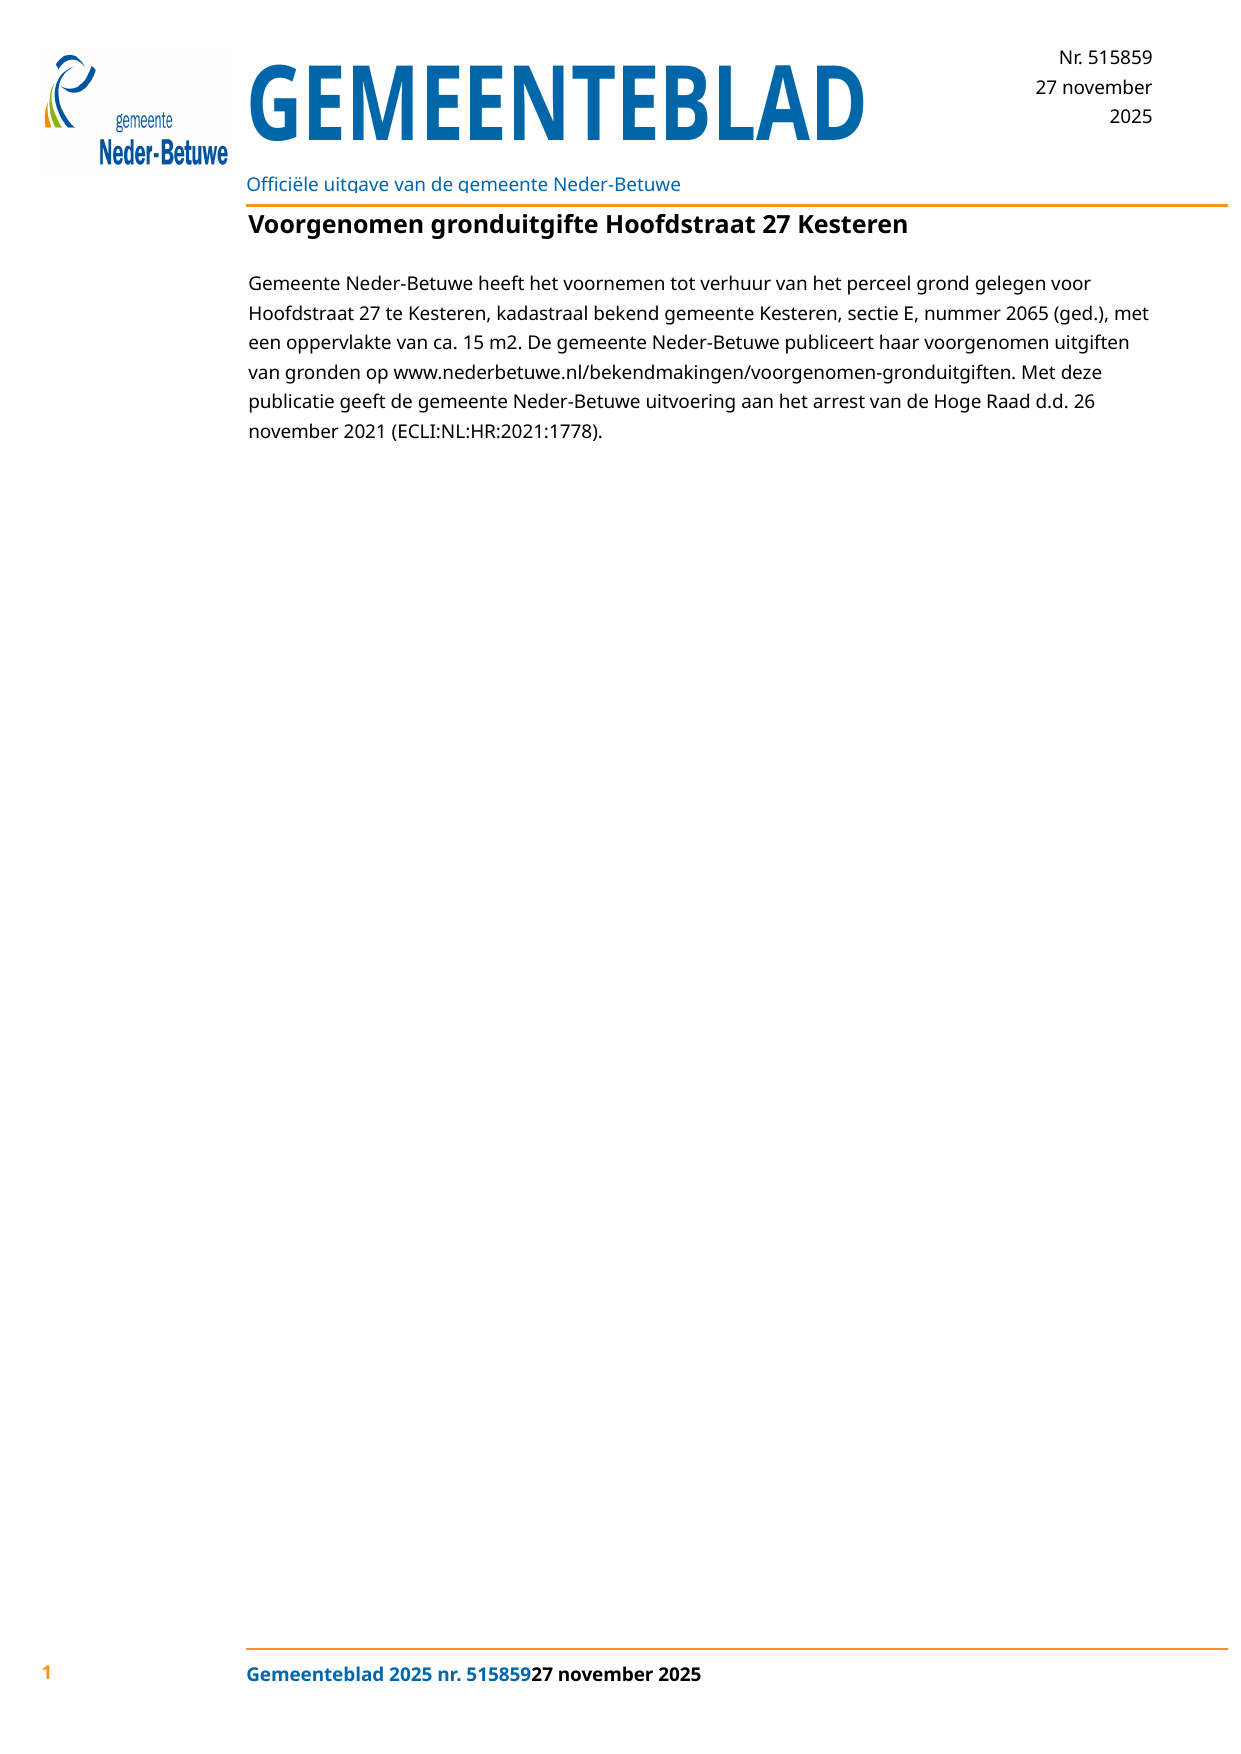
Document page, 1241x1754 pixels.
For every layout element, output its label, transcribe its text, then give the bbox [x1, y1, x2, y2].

text Gemeente Neder-Betuwe heeft het voornemen tot verhuur van het perceel grond gelegen voor Hoofdstraat 27 te Kesteren, kadastraal bekend gemeente Kesteren, sectie E, nummer 2065 (ged.), met een oppervlakte van ca. 15 m2. De gemeente Neder-Betuwe publiceert haar voorgenomen uitgiften van gronden op www.nederbetuwe.nl/bekendmakingen/voorgenomen-gronduitgiften. Met deze publicatie geeft de gemeente Neder-Betuwe uitvoering aan het arrest van de Hoge Raad d.d. 26 november 2021 (ECLI:NL:HR:2021:1778). [248, 270, 1152, 444]
text Voorgenomen gronduitgifte Hoofdstraat 27 Kesteren [248, 207, 1152, 241]
picture [41, 47, 231, 172]
